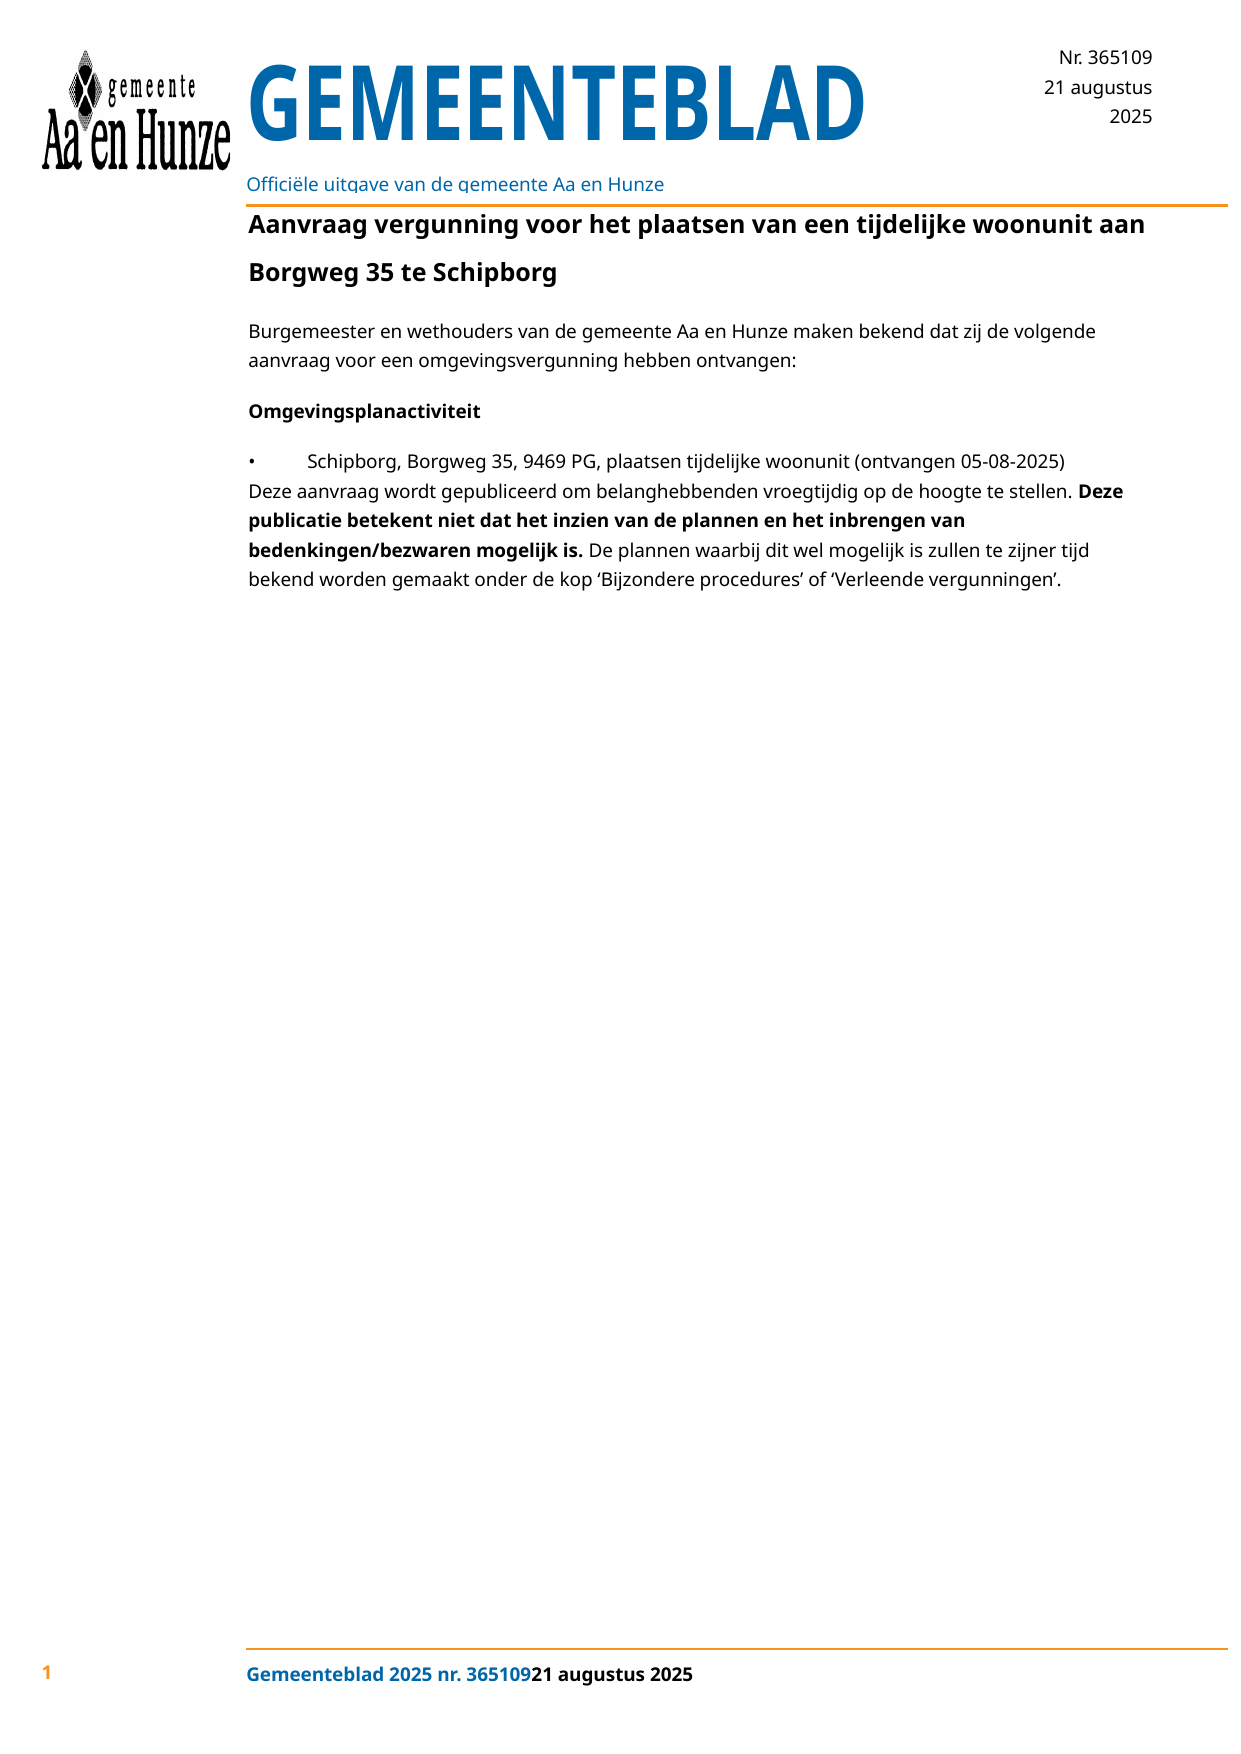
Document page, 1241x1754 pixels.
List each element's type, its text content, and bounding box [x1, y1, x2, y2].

text Aanvraag vergunning voor het plaatsen van een tijdelijke woonunit aan Borgweg 35 te Schipborg [248, 207, 1152, 288]
list Schipborg, Borgweg 35, 9469 PG, plaatsen tijdelijke woonunit (ontvangen 05-08-2025) [248, 448, 1152, 474]
text Omgevingsplanactiviteit [248, 398, 1152, 424]
picture [41, 47, 231, 172]
text Deze aanvraag wordt gepubliceerd om belanghebbenden vroegtijdig op de hoogte te stellen. Deze publicatie betekent niet dat het inzien van de plannen en het inbrengen van bedenkingen/bezwaren mogelijk is. De plannen waarbij dit wel mogelijk is zullen te zijner tijd bekend worden gemaakt onder de kop ‘Bijzondere procedures’ of ‘Verleende vergunningen’. [248, 478, 1152, 592]
text Burgemeester en wethouders van de gemeente Aa en Hunze maken bekend dat zij de volgende aanvraag voor een omgevingsvergunning hebben ontvangen: [248, 318, 1152, 373]
